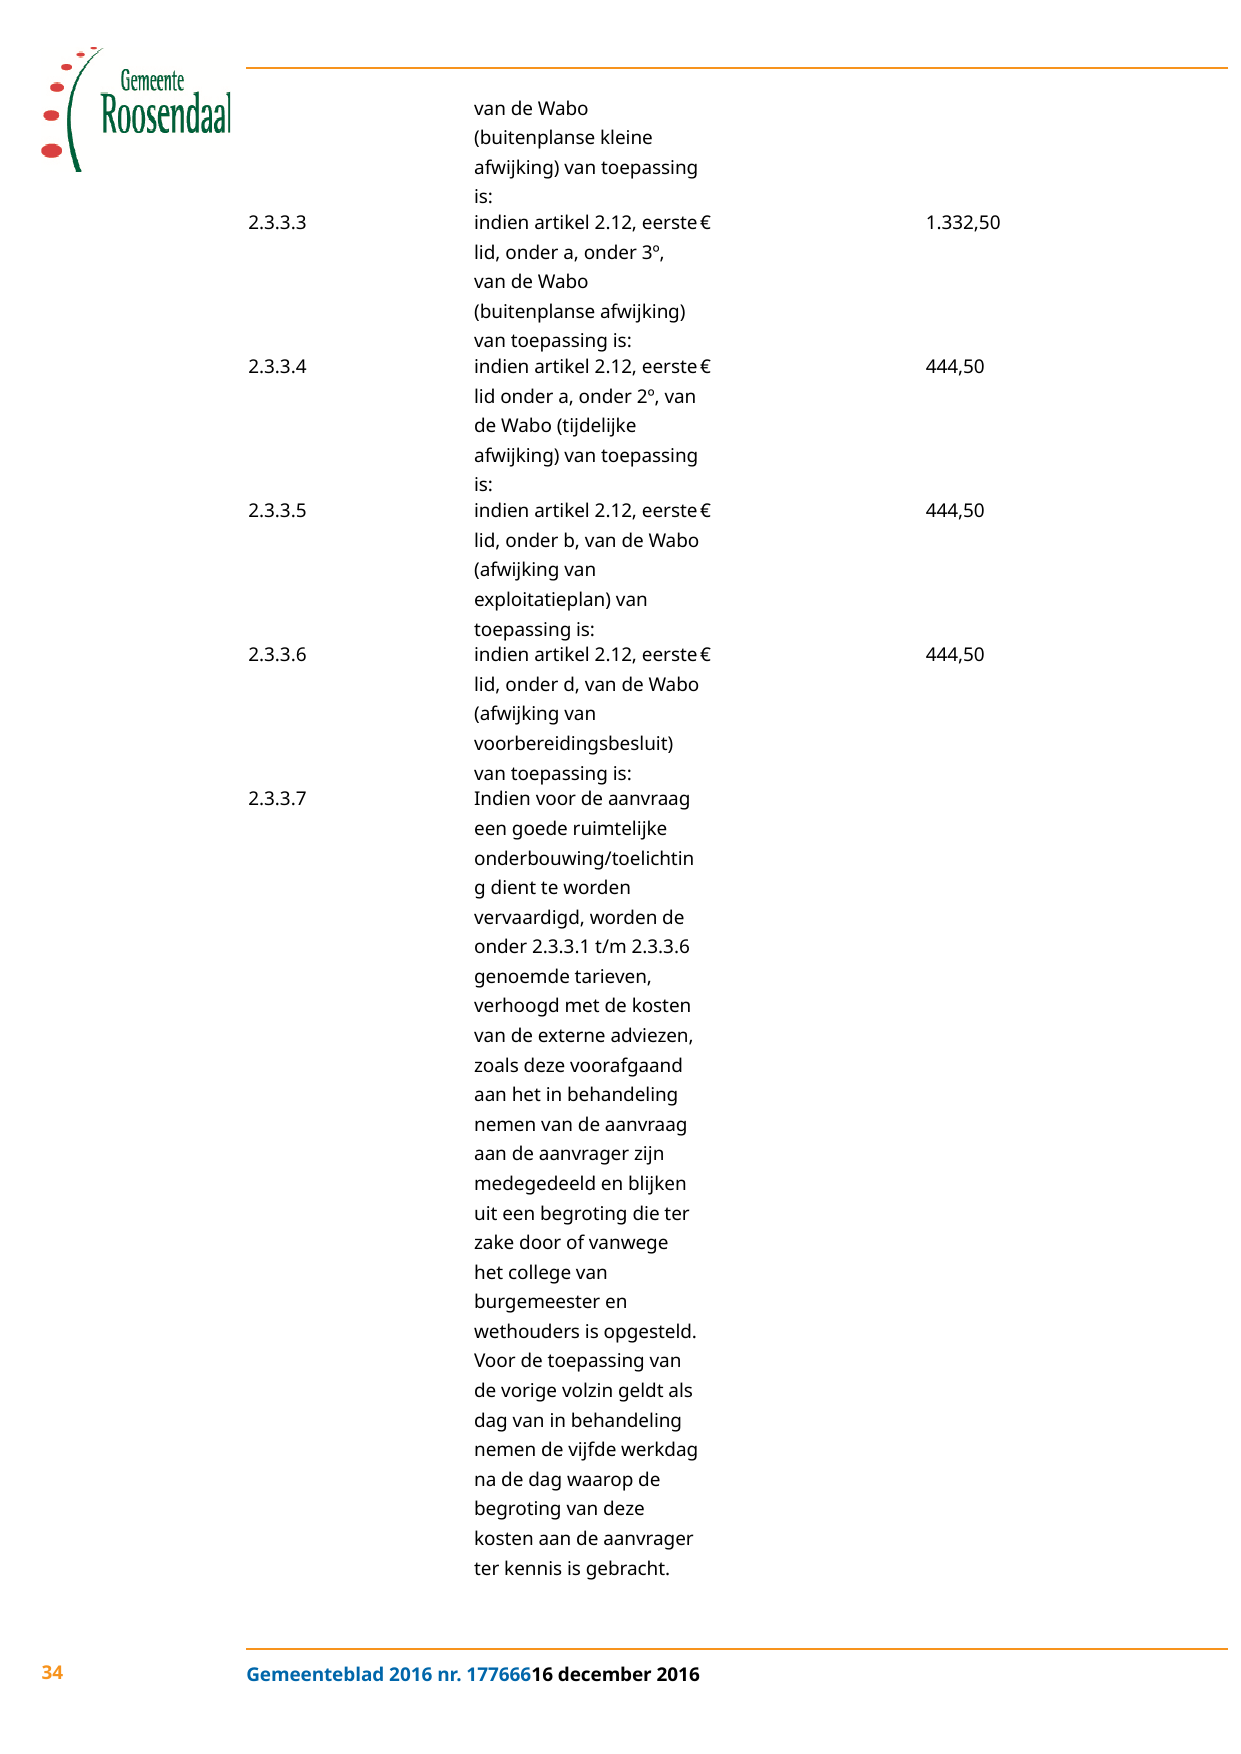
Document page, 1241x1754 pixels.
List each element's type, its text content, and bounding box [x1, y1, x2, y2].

table_cell [926, 786, 1152, 1580]
table_cell van de Wabo (buitenplanse kleine afwijking) van toepassing is: [474, 95, 700, 209]
table_cell [474, 1580, 700, 1606]
table_cell 444,50 [926, 498, 1152, 641]
table_cell [926, 1580, 1152, 1606]
table_cell 2.3.3.6 [248, 641, 474, 786]
table_cell [700, 1580, 926, 1606]
table_cell 444,50 [926, 641, 1152, 786]
table_cell [926, 95, 1152, 209]
table_cell Indien voor de aanvraag een goede ruimtelijke onderbouwing/toelichting dient te worden vervaardigd, worden de onder 2.3.3.1 t/m 2.3.3.6 genoemde tarieven, verhoogd met de kosten van de externe adviezen, zoals deze voorafgaand aan het in behandeling nemen van de aanvraag aan de aanvrager zijn medegedeeld en blijken uit een begroting die ter zake door of vanwege het college van burgemeester en wethouders is opgesteld. Voor de toepassing van de vorige volzin geldt als dag van in behandeling nemen de vijfde werkdag na de dag waarop de begroting van deze kosten aan de aanvrager ter kennis is gebracht. [474, 786, 700, 1580]
table_cell indien artikel 2.12, eerste lid, onder a, onder 3º, van de Wabo (buitenplanse afwijking) van toepassing is: [474, 209, 700, 353]
table_cell 2.3.3.5 [248, 498, 474, 641]
picture [41, 47, 231, 172]
table_cell [248, 95, 474, 209]
table_cell indien artikel 2.12, eerste lid, onder d, van de Wabo (afwijking van voorbereidingsbesluit) van toepassing is: [474, 641, 700, 786]
table_cell [700, 95, 926, 209]
table_cell 2.3.3.7 [248, 786, 474, 1580]
table_cell 1.332,50 [926, 209, 1152, 353]
table_cell indien artikel 2.12, eerste lid onder a, onder 2º, van de Wabo (tijdelijke afwijking) van toepassing is: [474, 353, 700, 497]
table_cell 2.3.3.3 [248, 209, 474, 353]
table_cell € [700, 498, 926, 641]
table_cell [248, 1580, 474, 1606]
table_cell indien artikel 2.12, eerste lid, onder b, van de Wabo (afwijking van exploitatieplan) van toepassing is: [474, 498, 700, 641]
table_cell 2.3.3.4 [248, 353, 474, 497]
table_cell € [700, 209, 926, 353]
table_cell € [700, 641, 926, 786]
table_cell € [700, 353, 926, 497]
table_cell [700, 786, 926, 1580]
table_cell 444,50 [926, 353, 1152, 497]
